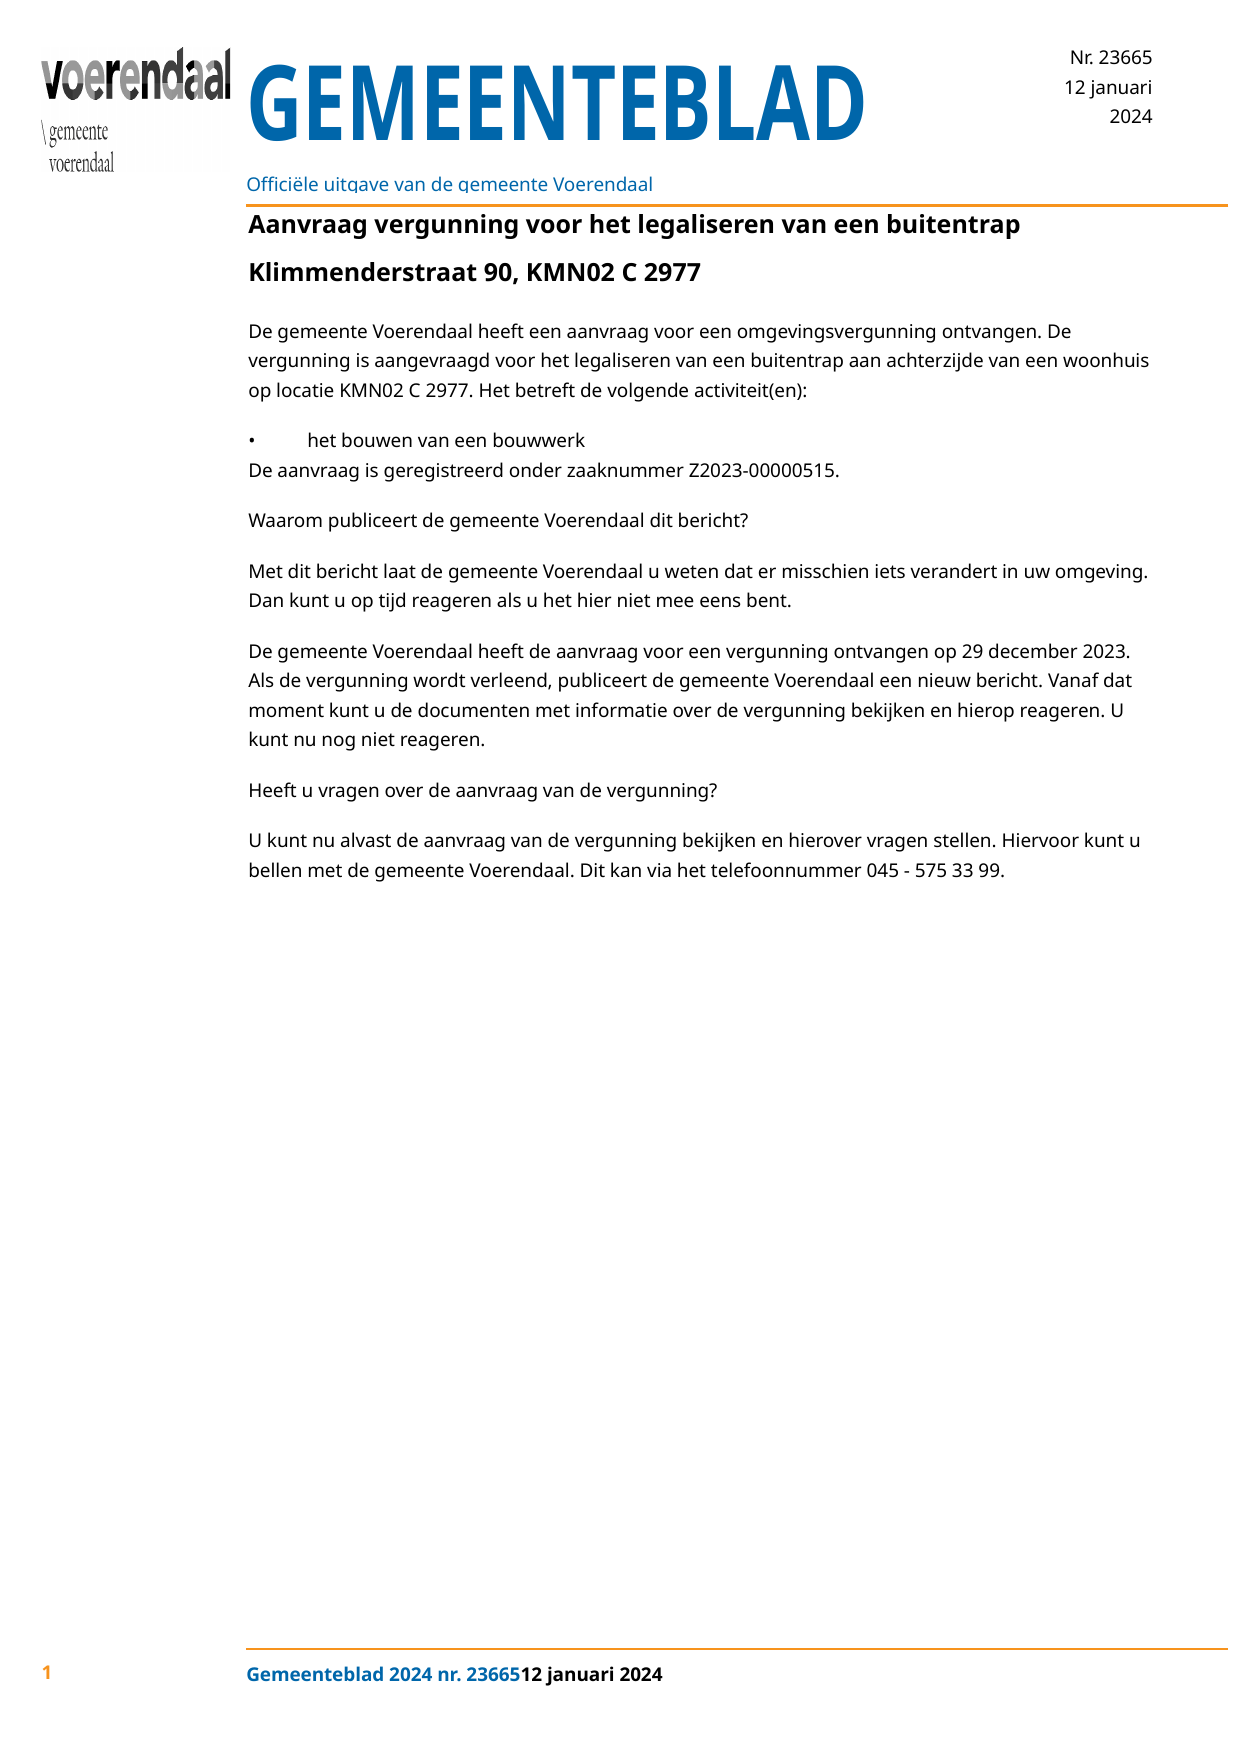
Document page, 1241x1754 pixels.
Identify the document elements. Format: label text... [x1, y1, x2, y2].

list het bouwen van een bouwwerk [248, 427, 1152, 453]
text De gemeente Voerendaal heeft een aanvraag voor een omgevingsvergunning ontvangen. De vergunning is aangevraagd voor het legaliseren van een buitentrap aan achterzijde van een woonhuis op locatie KMN02 C 2977. Het betreft de volgende activiteit(en): [248, 318, 1152, 403]
text Heeft u vragen over de aanvraag van de vergunning? [248, 777, 1152, 803]
text Aanvraag vergunning voor het legaliseren van een buitentrap Klimmenderstraat 90, KMN02 C 2977 [248, 207, 1152, 288]
text De gemeente Voerendaal heeft de aanvraag voor een vergunning ontvangen op 29 december 2023. Als de vergunning wordt verleend, publiceert de gemeente Voerendaal een nieuw bericht. Vanaf dat moment kunt u de documenten met informatie over de vergunning bekijken en hierop reageren. U kunt nu nog niet reageren. [248, 638, 1152, 752]
text Waarom publiceert de gemeente Voerendaal dit bericht? [248, 507, 1152, 533]
text De aanvraag is geregistreerd onder zaaknummer Z2023-00000515. [248, 457, 1152, 483]
text Met dit bericht laat de gemeente Voerendaal u weten dat er misschien iets verandert in uw omgeving. Dan kunt u op tijd reageren als u het hier niet mee eens bent. [248, 558, 1152, 613]
picture [41, 47, 231, 172]
text U kunt nu alvast de aanvraag van de vergunning bekijken en hierover vragen stellen. Hiervoor kunt u bellen met de gemeente Voerendaal. Dit kan via het telefoonnummer 045 - 575 33 99. [248, 827, 1152, 883]
